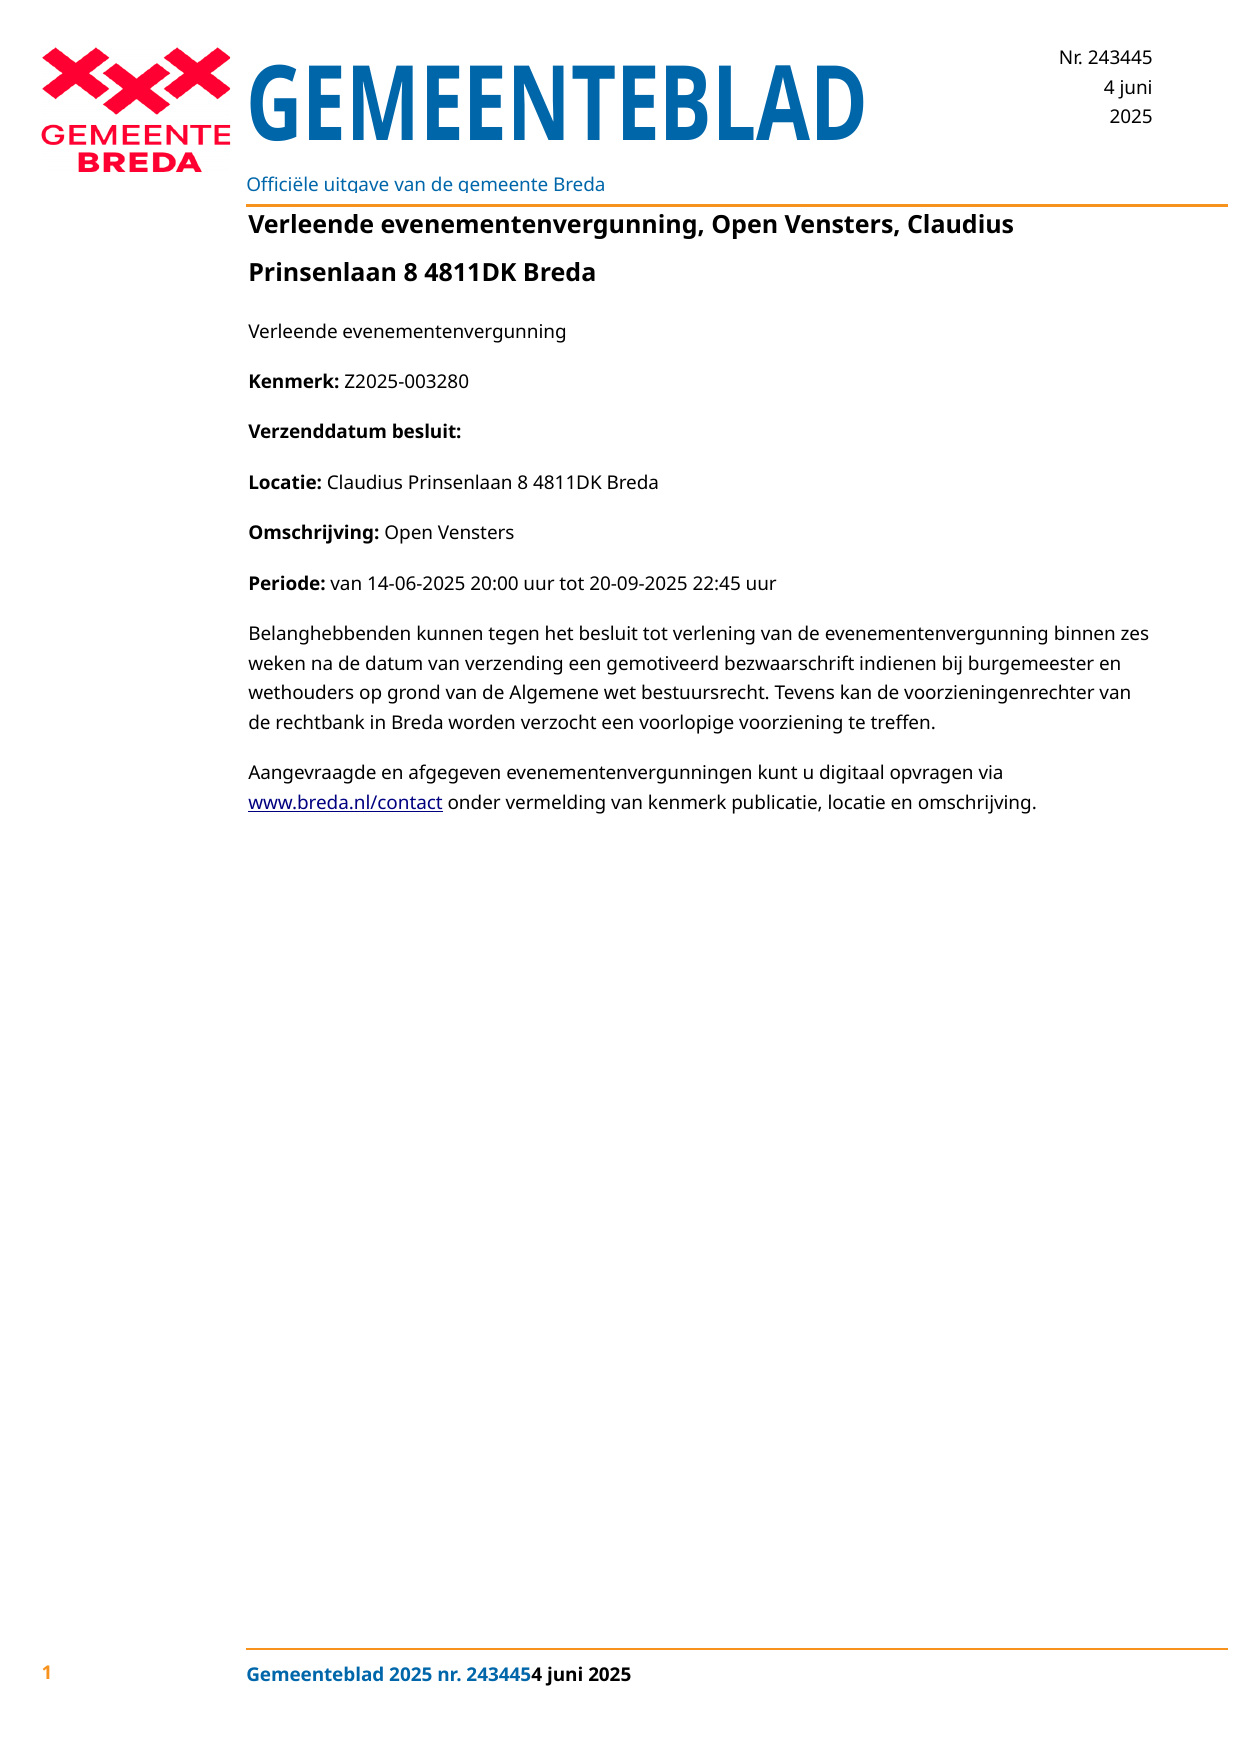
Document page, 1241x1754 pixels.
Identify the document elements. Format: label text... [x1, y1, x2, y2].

text Verleende evenementenvergunning [248, 318, 1152, 344]
text Belanghebbenden kunnen tegen het besluit tot verlening van de evenementenvergunning binnen zes weken na de datum van verzending een gemotiveerd bezwaarschrift indienen bij burgemeester en wethouders op grond van de Algemene wet bestuursrecht. Tevens kan de voorzieningenrechter van de rechtbank in Breda worden verzocht een voorlopige voorziening te treffen. [248, 620, 1152, 735]
text Kenmerk: Z2025-003280 [248, 368, 1152, 394]
text Periode: van 14-06-2025 20:00 uur tot 20-09-2025 22:45 uur [248, 570, 1152, 596]
text Verzenddatum besluit: [248, 419, 1152, 444]
text Locatie: Claudius Prinsenlaan 8 4811DK Breda [248, 469, 1152, 495]
text Omschrijving: Open Vensters [248, 519, 1152, 545]
text Verleende evenementenvergunning, Open Vensters, Claudius Prinsenlaan 8 4811DK Breda [248, 207, 1152, 288]
text Aangevraagde en afgegeven evenementenvergunningen kunt u digitaal opvragen via www.breda.nl/contact onder vermelding van kenmerk publicatie, locatie en omschrijving. [248, 759, 1152, 815]
picture [41, 47, 231, 172]
